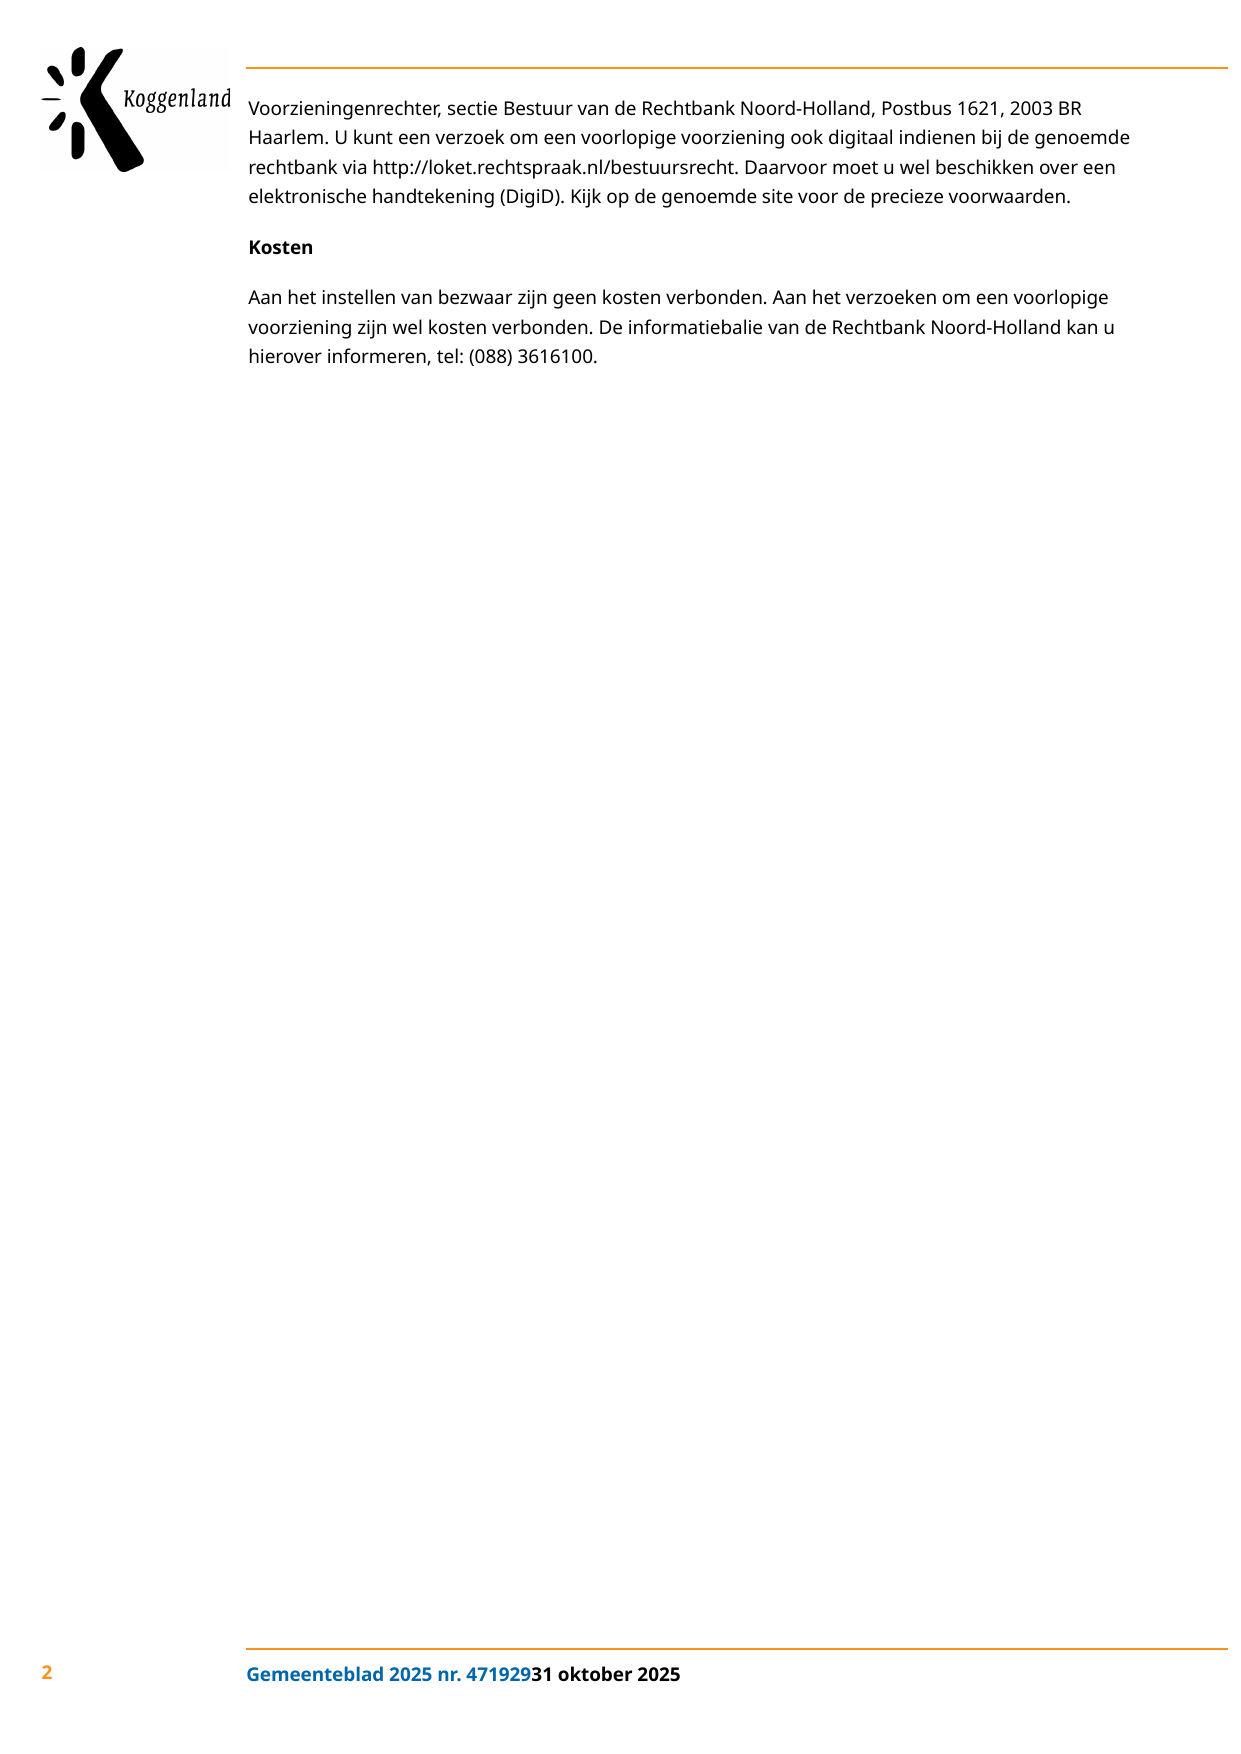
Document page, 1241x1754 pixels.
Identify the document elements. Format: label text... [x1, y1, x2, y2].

text Voorzieningenrechter, sectie Bestuur van de Rechtbank Noord-Holland, Postbus 1621, 2003 BR Haarlem. U kunt een verzoek om een voorlopige voorziening ook digitaal indienen bij de genoemde rechtbank via http://loket.rechtspraak.nl/bestuursrecht. Daarvoor moet u wel beschikken over een elektronische handtekening (DigiD). Kijk op de genoemde site voor de precieze voorwaarden. [248, 95, 1152, 209]
picture [41, 47, 231, 172]
text Aan het instellen van bezwaar zijn geen kosten verbonden. Aan het verzoeken om een voorlopige voorziening zijn wel kosten verbonden. De informatiebalie van de Rechtbank Noord-Holland kan u hierover informeren, tel: (088) 3616100. [248, 284, 1152, 369]
text Kosten [248, 234, 1152, 260]
